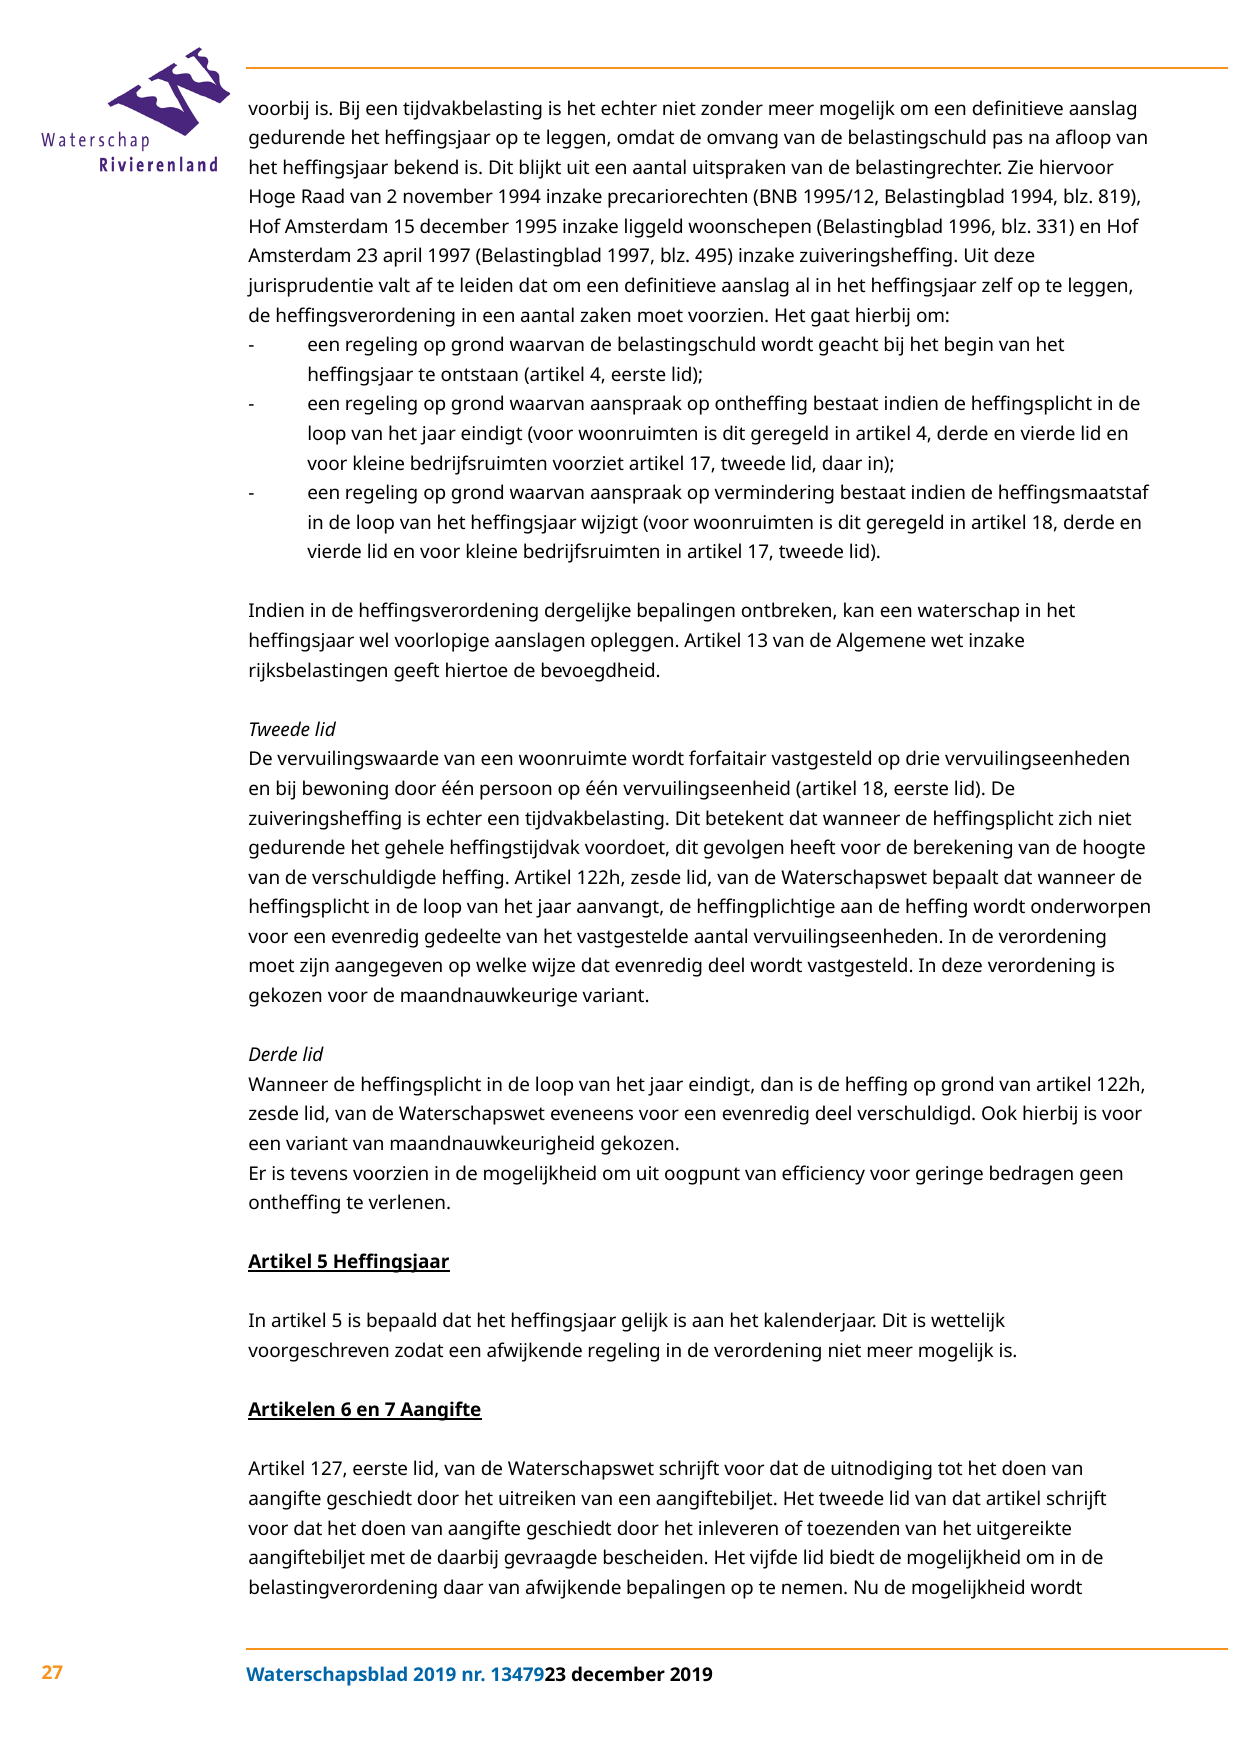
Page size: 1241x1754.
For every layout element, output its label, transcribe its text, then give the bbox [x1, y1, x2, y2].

text Wanneer de heffingsplicht in de loop van het jaar eindigt, dan is de heffing op grond van artikel 122h, zesde lid, van de Waterschapswet eveneens voor een evenredig deel verschuldigd. Ook hierbij is voor een variant van maandnauwkeurigheid gekozen. [248, 1071, 1152, 1156]
text In artikel 5 is bepaald dat het heffingsjaar gelijk is aan het kalenderjaar. Dit is wettelijk voorgeschreven zodat een afwijkende regeling in de verordening niet meer mogelijk is. [248, 1308, 1152, 1363]
text Artikel 127, eerste lid, van de Waterschapswet schrijft voor dat de uitnodiging tot het doen van aangifte geschiedt door het uitreiken van een aangiftebiljet. Het tweede lid van dat artikel schrijft voor dat het doen van aangifte geschiedt door het inleveren of toezenden van het uitgereikte aangiftebiljet met de daarbij gevraagde bescheiden. Het vijfde lid biedt de mogelijkheid om in de belastingverordening daar van afwijkende bepalingen op te nemen. Nu de mogelijkheid wordt [248, 1456, 1152, 1600]
text Artikelen 6 en 7 Aangifte [248, 1396, 1152, 1422]
text voorbij is. Bij een tijdvakbelasting is het echter niet zonder meer mogelijk om een definitieve aanslag gedurende het heffingsjaar op te leggen, omdat de omvang van de belastingschuld pas na afloop van het heffingsjaar bekend is. Dit blijkt uit een aantal uitspraken van de belastingrechter. Zie hiervoor Hoge Raad van 2 november 1994 inzake precariorechten (BNB 1995/12, Belastingblad 1994, blz. 819), Hof Amsterdam 15 december 1995 inzake liggeld woonschepen (Belastingblad 1996, blz. 331) en Hof Amsterdam 23 april 1997 (Belastingblad 1997, blz. 495) inzake zuiveringsheffing. Uit deze jurisprudentie valt af te leiden dat om een definitieve aanslag al in het heffingsjaar zelf op te leggen, de heffingsverordening in een aantal zaken moet voorzien. Het gaat hierbij om: [248, 95, 1152, 328]
text Tweede lid [248, 716, 1152, 742]
text Artikel 5 Heffingsjaar [248, 1248, 1152, 1274]
text Er is tevens voorzien in de mogelijkheid om uit oogpunt van efficiency voor geringe bedragen geen ontheffing te verlenen. [248, 1160, 1152, 1215]
text De vervuilingswaarde van een woonruimte wordt forfaitair vastgesteld op drie vervuilingseenheden en bij bewoning door één persoon op één vervuilingseenheid (artikel 18, eerste lid). De zuiveringsheffing is echter een tijdvakbelasting. Dit betekent dat wanneer de heffingsplicht zich niet gedurende het gehele heffingstijdvak voordoet, dit gevolgen heeft voor de berekening van de hoogte van de verschuldigde heffing. Artikel 122h, zesde lid, van de Waterschapswet bepaalt dat wanneer de heffingsplicht in de loop van het jaar aanvangt, de heffingplichtige aan de heffing wordt onderworpen voor een evenredig gedeelte van het vastgestelde aantal vervuilingseenheden. In de verordening moet zijn aangegeven op welke wijze dat evenredig deel wordt vastgesteld. In deze verordening is gekozen voor de maandnauwkeurige variant. [248, 746, 1152, 1008]
text Indien in de heffingsverordening dergelijke bepalingen ontbreken, kan een waterschap in het heffingsjaar wel voorlopige aanslagen opleggen. Artikel 13 van de Algemene wet inzake rijksbelastingen geeft hiertoe de bevoegdheid. [248, 598, 1152, 683]
list een regeling op grond waarvan aanspraak op ontheffing bestaat indien de heffingsplicht in de loop van het jaar eindigt (voor woonruimten is dit geregeld in artikel 4, derde en vierde lid en voor kleine bedrijfsruimten voorziet artikel 17, tweede lid, daar in); [248, 391, 1152, 476]
list een regeling op grond waarvan de belastingschuld wordt geacht bij het begin van het heffingsjaar te ontstaan (artikel 4, eerste lid); [248, 331, 1152, 387]
text Derde lid [248, 1041, 1152, 1067]
list een regeling op grond waarvan aanspraak op vermindering bestaat indien de heffingsmaatstaf in de loop van het heffingsjaar wijzigt (voor woonruimten is dit geregeld in artikel 18, derde en vierde lid en voor kleine bedrijfsruimten in artikel 17, tweede lid). [248, 479, 1152, 564]
picture [41, 47, 231, 172]
